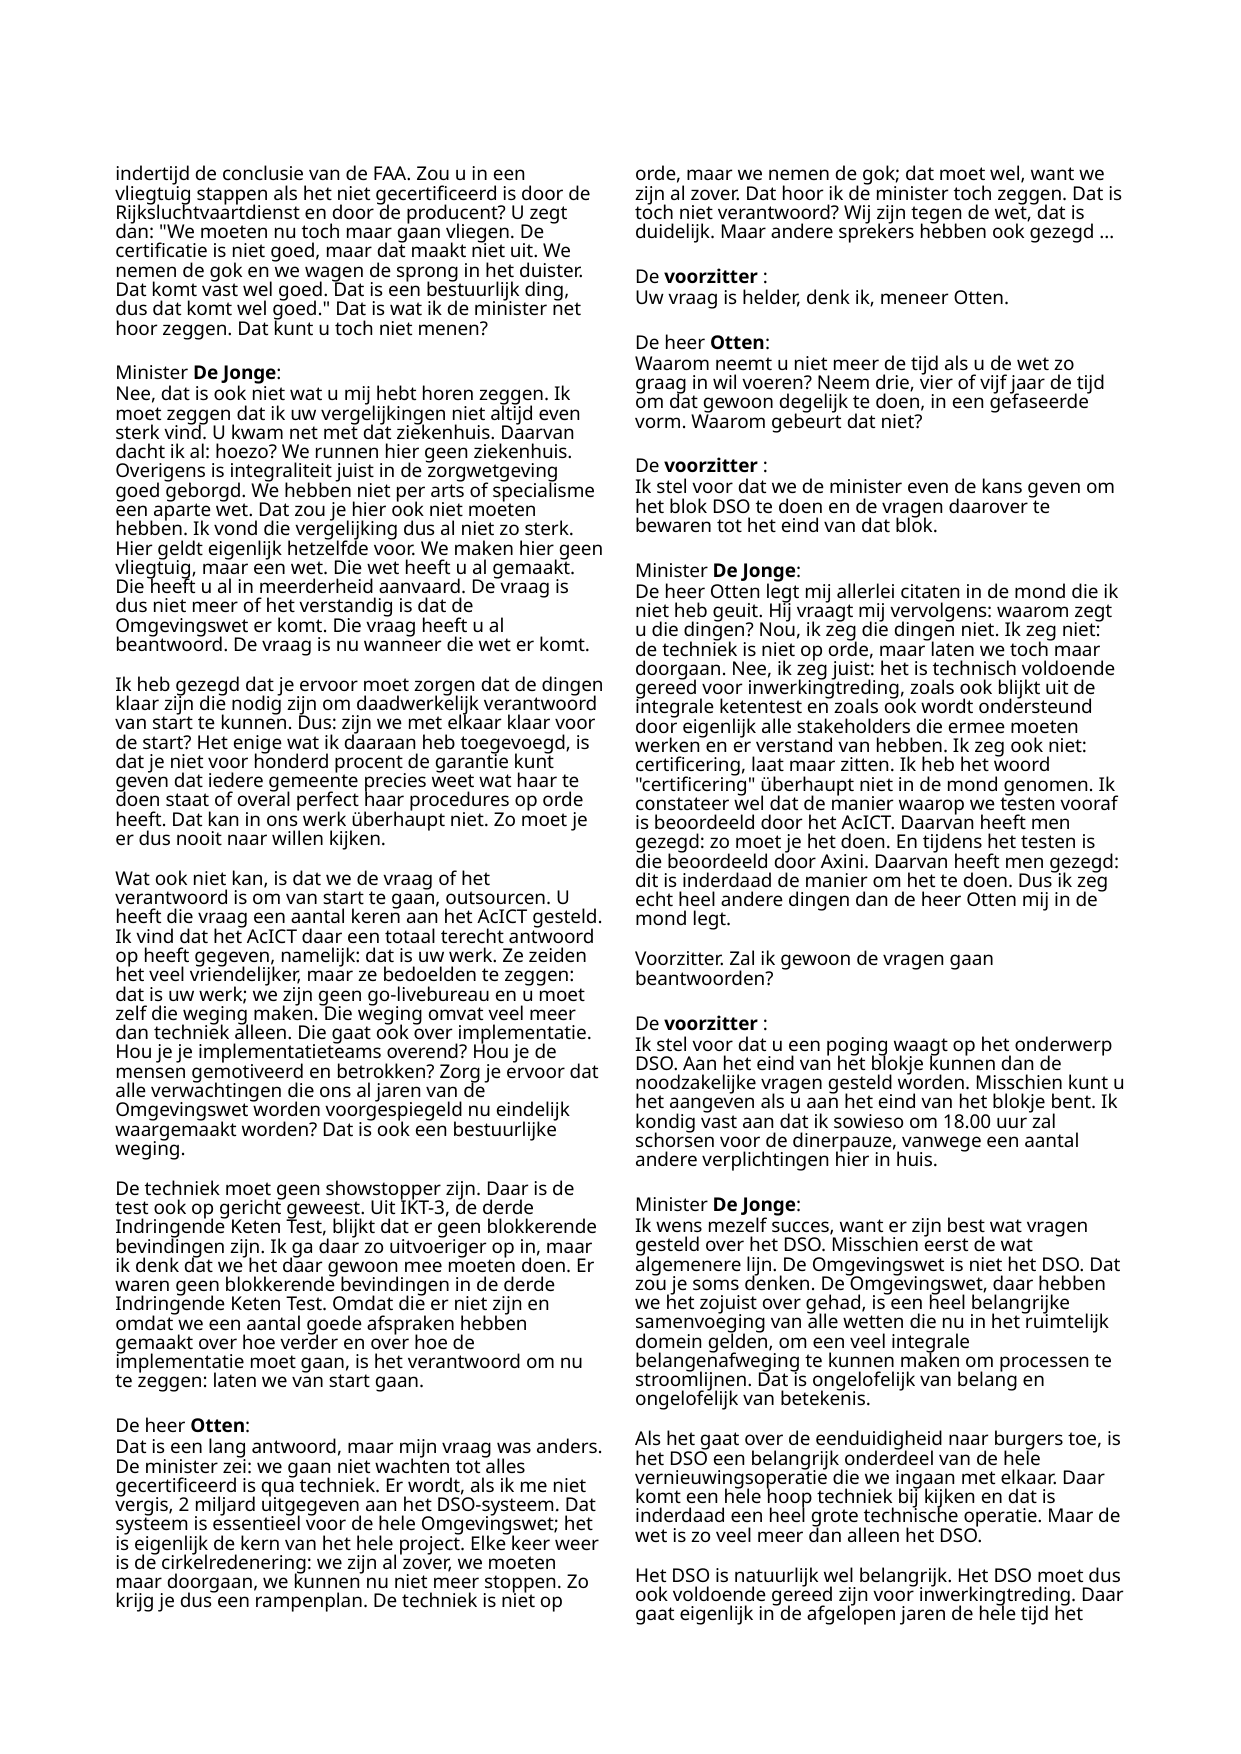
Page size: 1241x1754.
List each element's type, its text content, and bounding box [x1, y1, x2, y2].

text De heer Otten: [635, 329, 1125, 355]
text De heer Otten: [115, 1413, 605, 1438]
text De techniek moet geen showstopper zijn. Daar is de test ook op gericht geweest. Uit IKT-3, de derde Indringende Keten Test, blijkt dat er geen blokkerende bevindingen zijn. Ik ga daar zo uitvoeriger op in, maar ik denk dat we het daar gewoon mee moeten doen. Er waren geen blokkerende bevindingen in de derde Indringende Keten Test. Omdat die er niet zijn en omdat we een aantal goede afspraken hebben gemaakt over hoe verder en over hoe de implementatie moet gaan, is het verantwoord om nu te zeggen: laten we van start gaan. [115, 1180, 605, 1392]
text Het DSO is natuurlijk wel belangrijk. Het DSO moet dus ook voldoende gereed zijn voor inwerkingtreding. Daar gaat eigenlijk in de afgelopen jaren de hele tijd het [635, 1567, 1125, 1624]
text De voorzitter : [635, 1010, 1125, 1036]
text Voorzitter. Zal ik gewoon de vragen gaan beantwoorden? [635, 950, 1125, 989]
text Ik stel voor dat we de minister even de kans geven om het blok DSO te doen en de vragen daarover te bewaren tot het eind van dat blok. [635, 478, 1125, 536]
text Minister De Jonge: [635, 557, 1125, 583]
text Wat ook niet kan, is dat we de vraag of het verantwoord is om van start te gaan, outsourcen. U heeft die vraag een aantal keren aan het AcICT gesteld. Ik vind dat het AcICT daar een totaal terecht antwoord op heeft gegeven, namelijk: dat is uw werk. Ze zeiden het veel vriendelijker, maar ze bedoelden te zeggen: dat is uw werk; we zijn geen go-livebureau en u moet zelf die weging maken. Die weging omvat veel meer dan techniek alleen. Die gaat ook over implementatie. Hou je je implementatieteams overend? Hou je de mensen gemotiveerd en betrokken? Zorg je ervoor dat alle verwachtingen die ons al jaren van de Omgevingswet worden voorgespiegeld nu eindelijk waargemaakt worden? Dat is ook een bestuurlijke weging. [115, 870, 605, 1159]
text Als het gaat over de eenduidigheid naar burgers toe, is het DSO een belangrijk onderdeel van de hele vernieuwingsoperatie die we ingaan met elkaar. Daar komt een hele hoop techniek bij kijken en dat is inderdaad een heel grote technische operatie. Maar de wet is zo veel meer dan alleen het DSO. [635, 1430, 1125, 1546]
text Nee, dat is ook niet wat u mij hebt horen zeggen. Ik moet zeggen dat ik uw vergelijkingen niet altijd even sterk vind. U kwam net met dat ziekenhuis. Daarvan dacht ik al: hoezo? We runnen hier geen ziekenhuis. Overigens is integraliteit juist in de zorgwetgeving goed geborgd. We hebben niet per arts of specialisme een aparte wet. Dat zou je hier ook niet moeten hebben. Ik vond die vergelijking dus al niet zo sterk. Hier geldt eigenlijk hetzelfde voor. We maken hier geen vliegtuig, maar een wet. Die wet heeft u al gemaakt. Die heeft u al in meerderheid aanvaard. De vraag is dus niet meer of het verstandig is dat de Omgevingswet er komt. Die vraag heeft u al beantwoord. De vraag is nu wanneer die wet er komt. [115, 385, 605, 655]
text De heer Otten legt mij allerlei citaten in de mond die ik niet heb geuit. Hij vraagt mij vervolgens: waarom zegt u die dingen? Nou, ik zeg die dingen niet. Ik zeg niet: de techniek is niet op orde, maar laten we toch maar doorgaan. Nee, ik zeg juist: het is technisch voldoende gereed voor inwerkingtreding, zoals ook blijkt uit de integrale ketentest en zoals ook wordt ondersteund door eigenlijk alle stakeholders die ermee moeten werken en er verstand van hebben. Ik zeg ook niet: certificering, laat maar zitten. Ik heb het woord "certificering" überhaupt niet in de mond genomen. Ik constateer wel dat de manier waarop we testen vooraf is beoordeeld door het AcICT. Daarvan heeft men gezegd: zo moet je het doen. En tijdens het testen is die beoordeeld door Axini. Daarvan heeft men gezegd: dit is inderdaad de manier om het te doen. Dus ik zeg echt heel andere dingen dan de heer Otten mij in de mond legt. [635, 583, 1125, 930]
text De voorzitter : [635, 453, 1125, 478]
text Ik wens mezelf succes, want er zijn best wat vragen gesteld over het DSO. Misschien eerst de wat algemenere lijn. De Omgevingswet is niet het DSO. Dat zou je soms denken. De Omgevingswet, daar hebben we het zojuist over gehad, is een heel belangrijke samenvoeging van alle wetten die nu in het ruimtelijk domein gelden, om een veel integrale belangenafweging te kunnen maken om processen te stroomlijnen. Dat is ongelofelijk van belang en ongelofelijk van betekenis. [635, 1217, 1125, 1410]
text Waarom neemt u niet meer de tijd als u de wet zo graag in wil voeren? Neem drie, vier of vijf jaar de tijd om dat gewoon degelijk te doen, in een gefaseerde vorm. Waarom gebeurt dat niet? [635, 355, 1125, 432]
text De voorzitter : [635, 263, 1125, 289]
text Uw vraag is helder, denk ik, meneer Otten. [635, 289, 1125, 308]
text Ik stel voor dat u een poging waagt op het onderwerp DSO. Aan het eind van het blokje kunnen dan de noodzakelijke vragen gesteld worden. Misschien kunt u het aangeven als u aan het eind van het blokje bent. Ik kondig vast aan dat ik sowieso om 18.00 uur zal schorsen voor de dinerpauze, vanwege een aantal andere verplichtingen hier in huis. [635, 1036, 1125, 1170]
text Minister De Jonge: [115, 359, 605, 385]
text Ik heb gezegd dat je ervoor moet zorgen dat de dingen klaar zijn die nodig zijn om daadwerkelijk verantwoord van start te kunnen. Dus: zijn we met elkaar klaar voor de start? Het enige wat ik daaraan heb toegevoegd, is dat je niet voor honderd procent de garantie kunt geven dat iedere gemeente precies weet wat haar te doen staat of overal perfect haar procedures op orde heeft. Dat kan in ons werk überhaupt niet. Zo moet je er dus nooit naar willen kijken. [115, 676, 605, 849]
text Minister De Jonge: [635, 1191, 1125, 1217]
text indertijd de conclusie van de FAA. Zou u in een vliegtuig stappen als het niet gecertificeerd is door de Rijksluchtvaartdienst en door de producent? U zegt dan: "We moeten nu toch maar gaan vliegen. De certificatie is niet goed, maar dat maakt niet uit. We nemen de gok en we wagen de sprong in het duister. Dat komt vast wel goed. Dat is een bestuurlijk ding, dus dat komt wel goed." Dat is wat ik de minister net hoor zeggen. Dat kunt u toch niet menen? [115, 165, 605, 339]
text Dat is een lang antwoord, maar mijn vraag was anders. De minister zei: we gaan niet wachten tot alles gecertificeerd is qua techniek. Er wordt, als ik me niet vergis, 2 miljard uitgegeven aan het DSO-systeem. Dat systeem is essentieel voor de hele Omgevingswet; het is eigenlijk de kern van het hele project. Elke keer weer is de cirkelredenering: we zijn al zover, we moeten maar doorgaan, we kunnen nu niet meer stoppen. Zo krijg je dus een rampenplan. De techniek is niet op [115, 1438, 605, 1612]
text orde, maar we nemen de gok; dat moet wel, want we zijn al zover. Dat hoor ik de minister toch zeggen. Dat is toch niet verantwoord? Wij zijn tegen de wet, dat is duidelijk. Maar andere sprekers hebben ook gezegd … [635, 165, 1125, 242]
